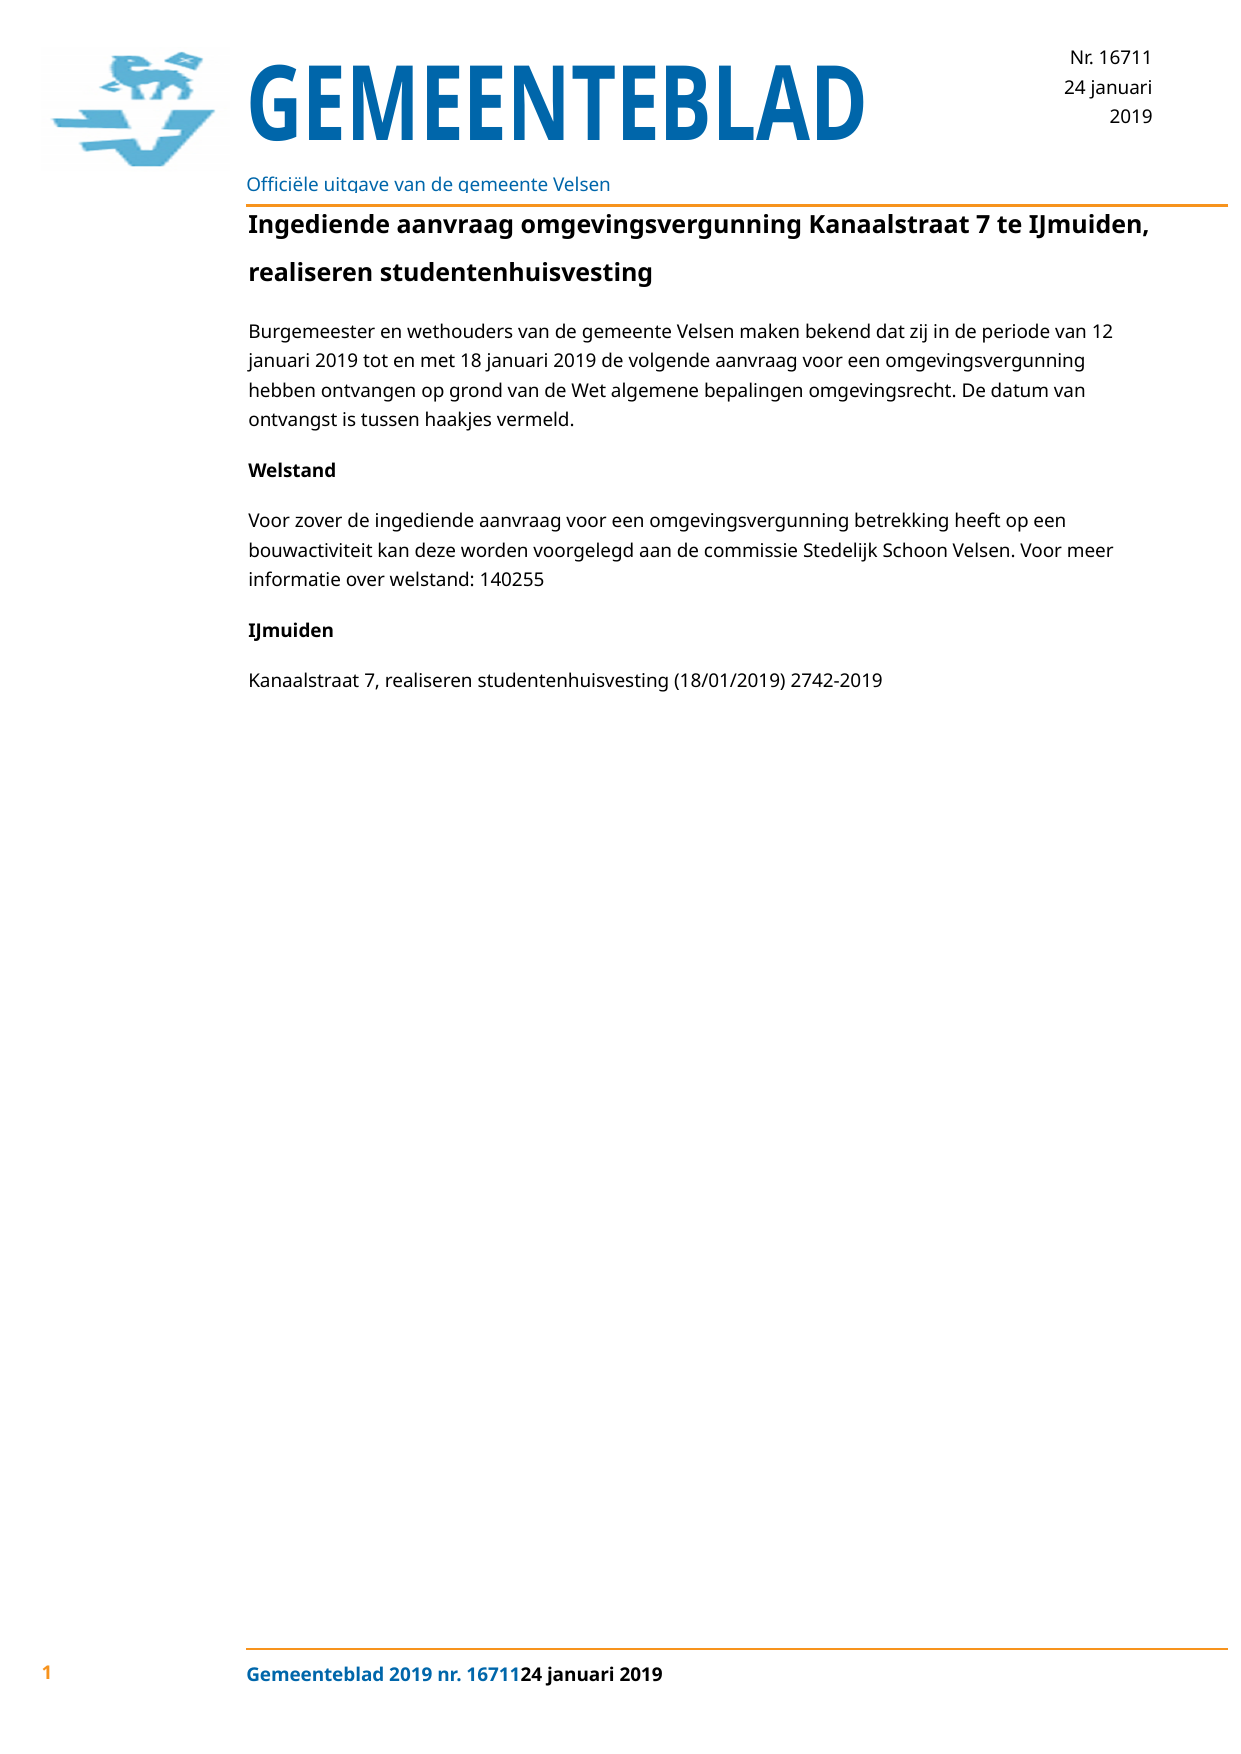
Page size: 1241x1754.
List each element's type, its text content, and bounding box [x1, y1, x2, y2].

text Voor zover de ingediende aanvraag voor een omgevingsvergunning betrekking heeft op een bouwactiviteit kan deze worden voorgelegd aan de commissie Stedelijk Schoon Velsen. Voor meer informatie over welstand: 140255 [248, 507, 1152, 592]
text Welstand [248, 457, 1152, 483]
text IJmuiden [248, 617, 1152, 643]
picture [41, 47, 231, 172]
text Burgemeester en wethouders van de gemeente Velsen maken bekend dat zij in de periode van 12 januari 2019 tot en met 18 januari 2019 de volgende aanvraag voor een omgevingsvergunning hebben ontvangen op grond van de Wet algemene bepalingen omgevingsrecht. De datum van ontvangst is tussen haakjes vermeld. [248, 318, 1152, 432]
text Ingediende aanvraag omgevingsvergunning Kanaalstraat 7 te IJmuiden, realiseren studentenhuisvesting [248, 207, 1152, 288]
text Kanaalstraat 7, realiseren studentenhuisvesting (18/01/2019) 2742-2019 [248, 667, 1152, 693]
